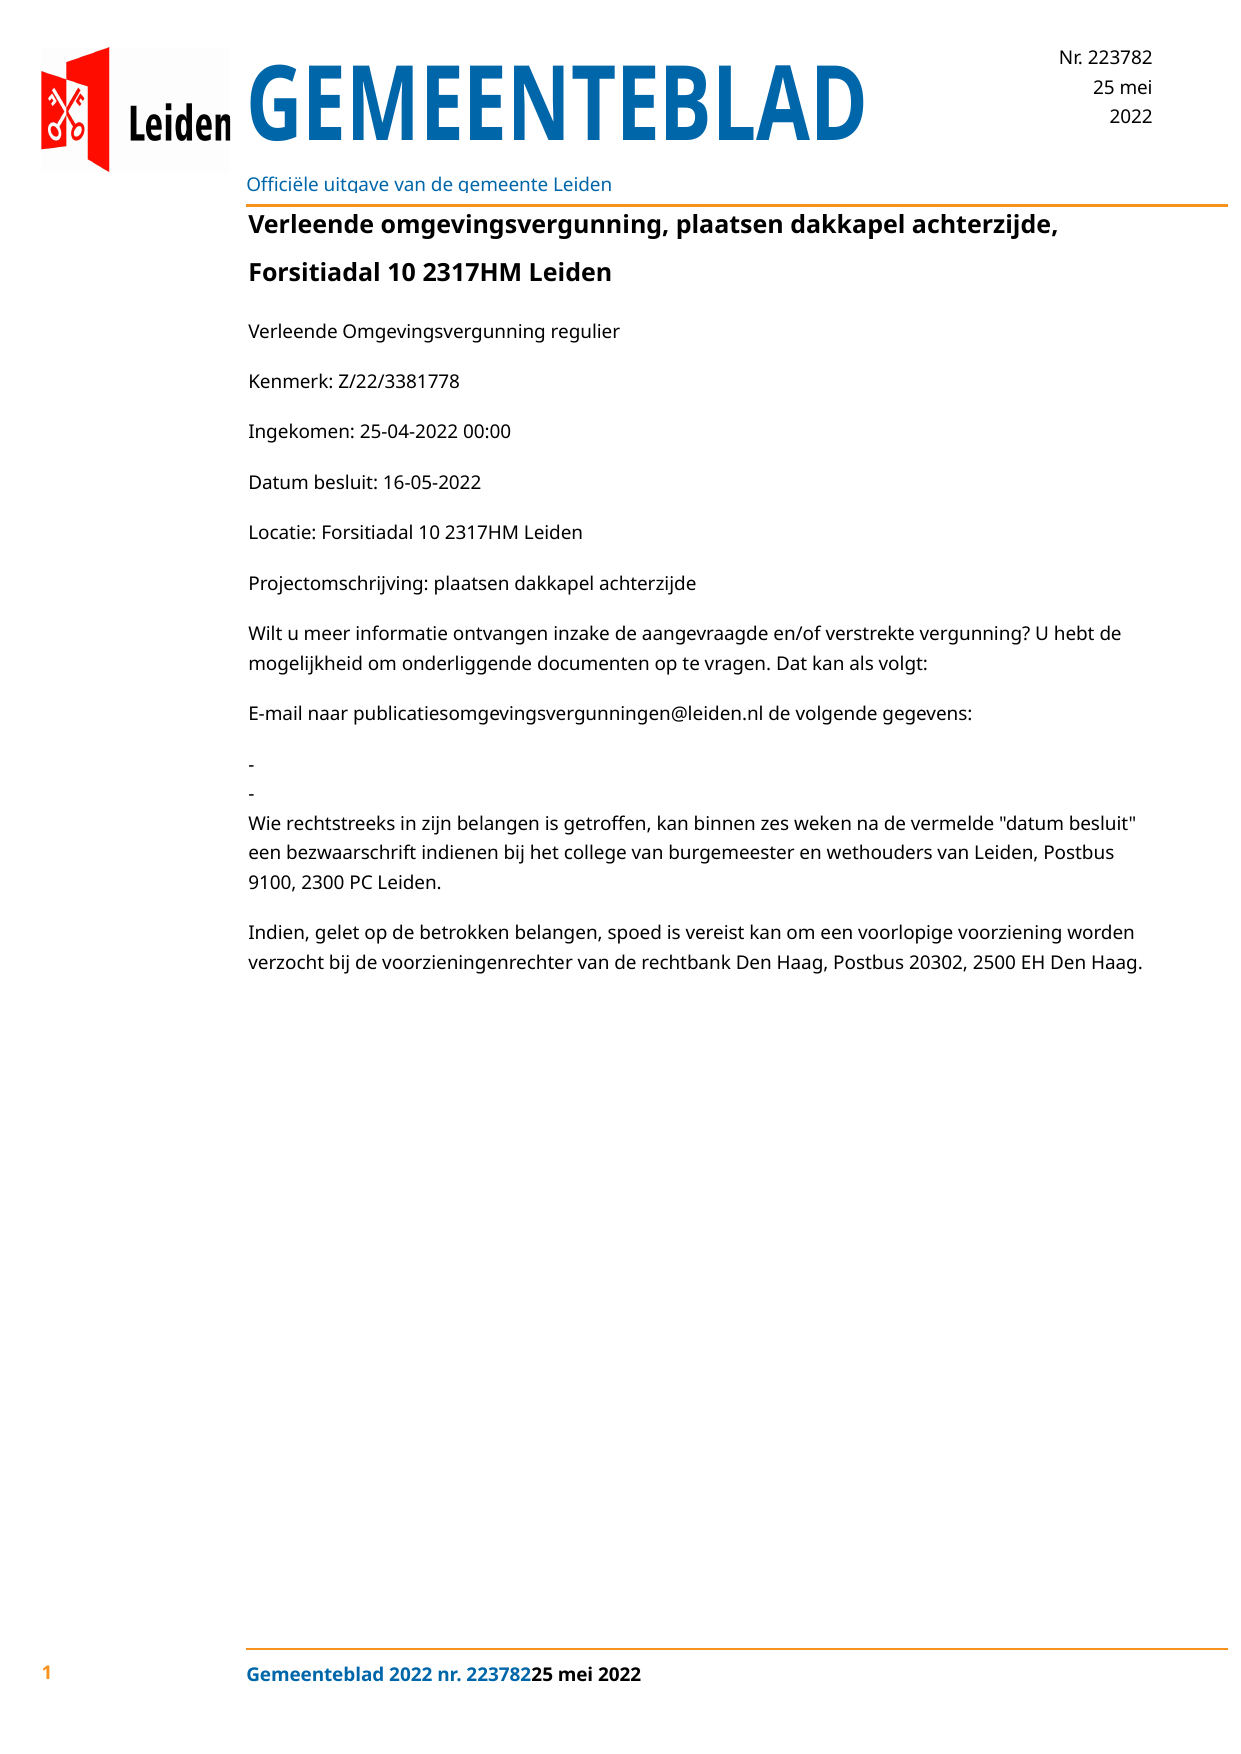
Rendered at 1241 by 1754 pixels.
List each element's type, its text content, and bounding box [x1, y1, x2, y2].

text Kenmerk: Z/22/3381778 [248, 368, 1152, 394]
text Wie rechtstreeks in zijn belangen is getroffen, kan binnen zes weken na de vermelde "datum besluit" een bezwaarschrift indienen bij het college van burgemeester en wethouders van Leiden, Postbus 9100, 2300 PC Leiden. [248, 810, 1152, 895]
text Locatie: Forsitiadal 10 2317HM Leiden [248, 519, 1152, 545]
text Projectomschrijving: plaatsen dakkapel achterzijde [248, 570, 1152, 596]
text Ingekomen: 25-04-2022 00:00 [248, 419, 1152, 444]
text E-mail naar publicatiesomgevingsvergunningen@leiden.nl de volgende gegevens: [248, 700, 1152, 726]
text Verleende omgevingsvergunning, plaatsen dakkapel achterzijde, Forsitiadal 10 2317HM Leiden [248, 207, 1152, 288]
text Datum besluit: 16-05-2022 [248, 469, 1152, 495]
text Wilt u meer informatie ontvangen inzake de aangevraagde en/of verstrekte vergunning? U hebt de mogelijkheid om onderliggende documenten op te vragen. Dat kan als volgt: [248, 620, 1152, 676]
text Verleende Omgevingsvergunning regulier [248, 318, 1152, 344]
picture [41, 47, 231, 172]
text Indien, gelet op de betrokken belangen, spoed is vereist kan om een voorlopige voorziening worden verzocht bij de voorzieningenrechter van de rechtbank Den Haag, Postbus 20302, 2500 EH Den Haag. [248, 919, 1152, 975]
